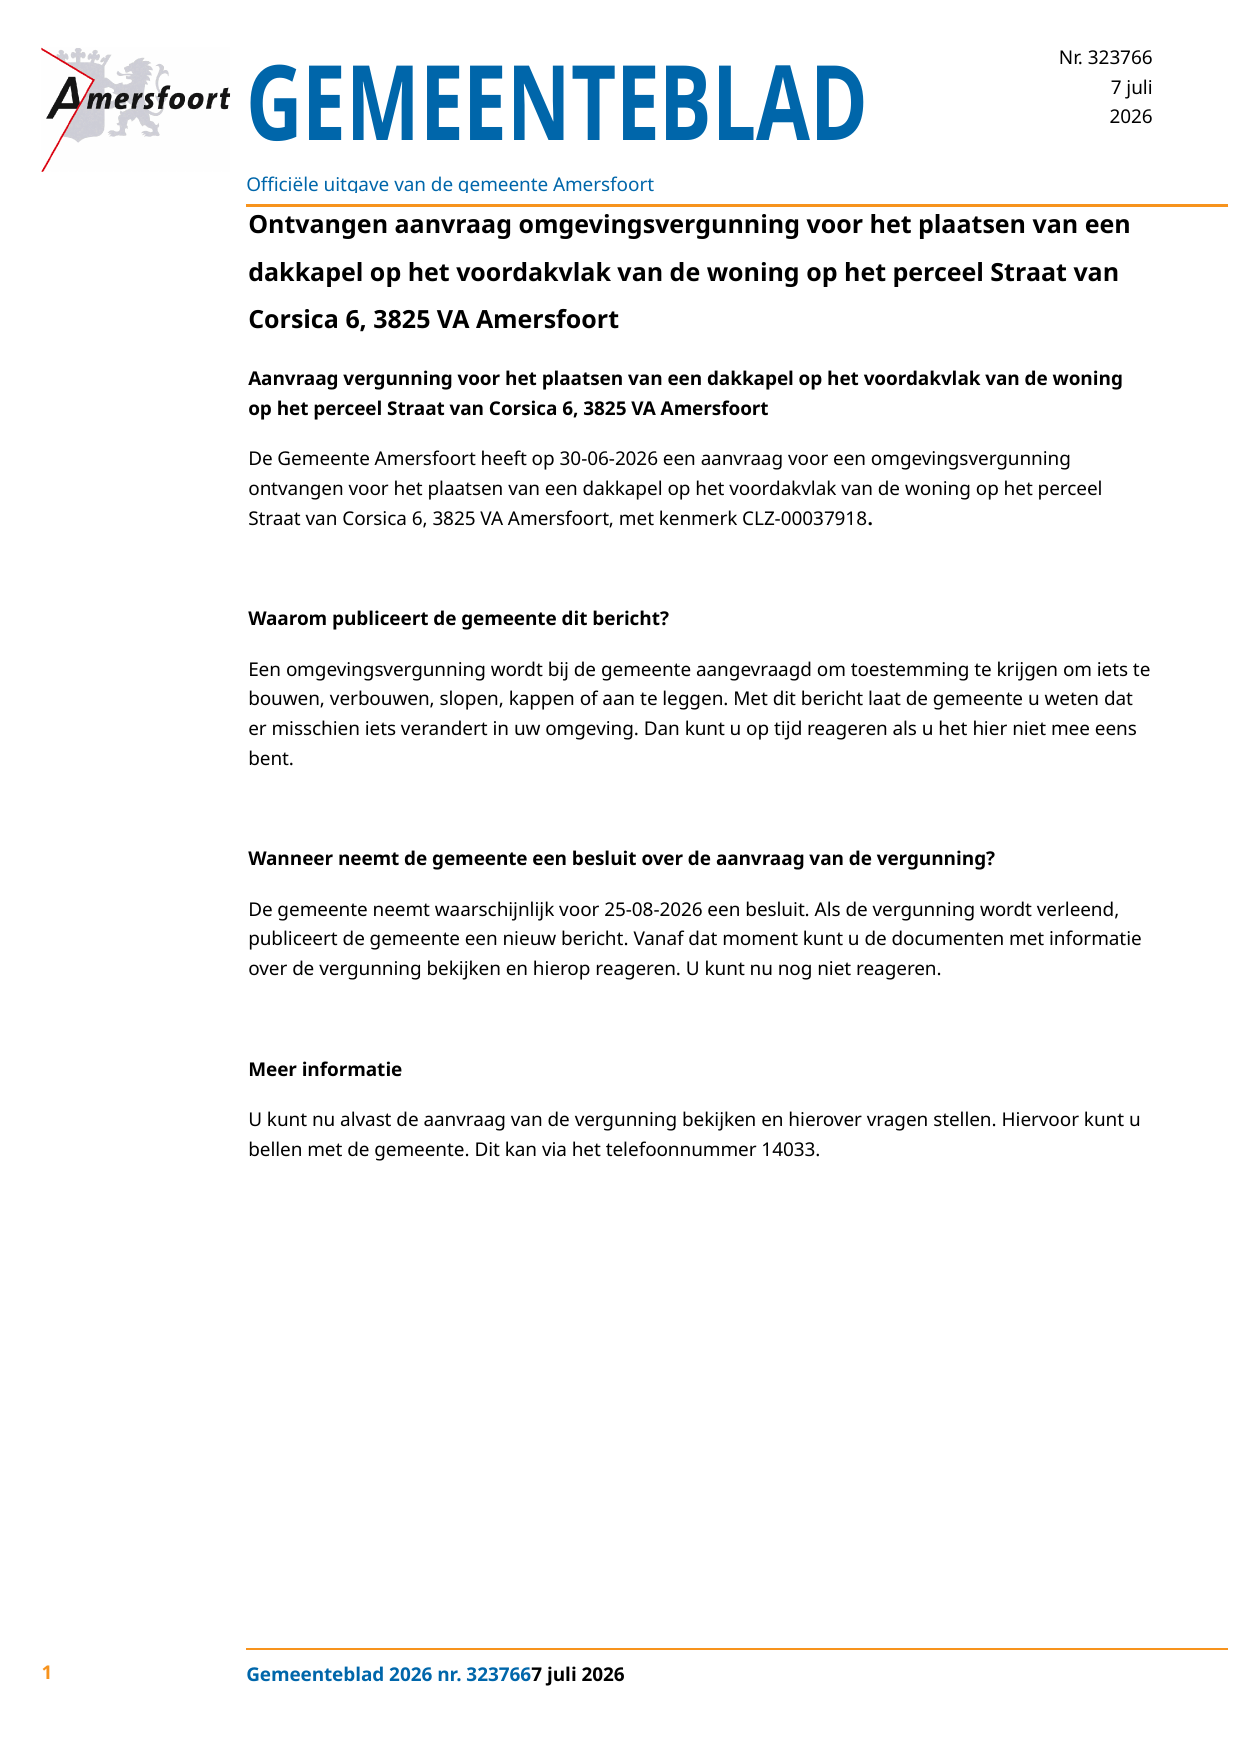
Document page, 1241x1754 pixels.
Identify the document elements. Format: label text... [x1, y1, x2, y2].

picture [41, 47, 231, 172]
text U kunt nu alvast de aanvraag van de vergunning bekijken en hierover vragen stellen. Hiervoor kunt u bellen met de gemeente. Dit kan via het telefoonnummer 14033. [248, 1106, 1152, 1162]
text De Gemeente Amersfoort heeft op 30-06-2026 een aanvraag voor een omgevingsvergunning ontvangen voor het plaatsen van een dakkapel op het voordakvlak van de woning op het perceel Straat van Corsica 6, 3825 VA Amersfoort, met kenmerk CLZ-00037918. [248, 446, 1152, 530]
text Een omgevingsvergunning wordt bij de gemeente aangevraagd om toestemming te krijgen om iets te bouwen, verbouwen, slopen, kappen of aan te leggen. Met dit bericht laat de gemeente u weten dat er misschien iets verandert in uw omgeving. Dan kunt u op tijd reageren als u het hier niet mee eens bent. [248, 656, 1152, 770]
text Wanneer neemt de gemeente een besluit over de aanvraag van de vergunning? [248, 846, 1152, 871]
text Waarom publiceert de gemeente dit bericht? [248, 606, 1152, 631]
text De gemeente neemt waarschijnlijk voor 25-08-2026 een besluit. Als de vergunning wordt verleend, publiceert de gemeente een nieuw bericht. Vanaf dat moment kunt u de documenten met informatie over de vergunning bekijken en hierop reageren. U kunt nu nog niet reageren. [248, 896, 1152, 981]
text Aanvraag vergunning voor het plaatsen van een dakkapel op het voordakvlak van de woning op het perceel Straat van Corsica 6, 3825 VA Amersfoort [248, 366, 1152, 421]
text Meer informatie [248, 1056, 1152, 1082]
text Ontvangen aanvraag omgevingsvergunning voor het plaatsen van een dakkapel op het voordakvlak van de woning op het perceel Straat van Corsica 6, 3825 VA Amersfoort [248, 207, 1152, 336]
